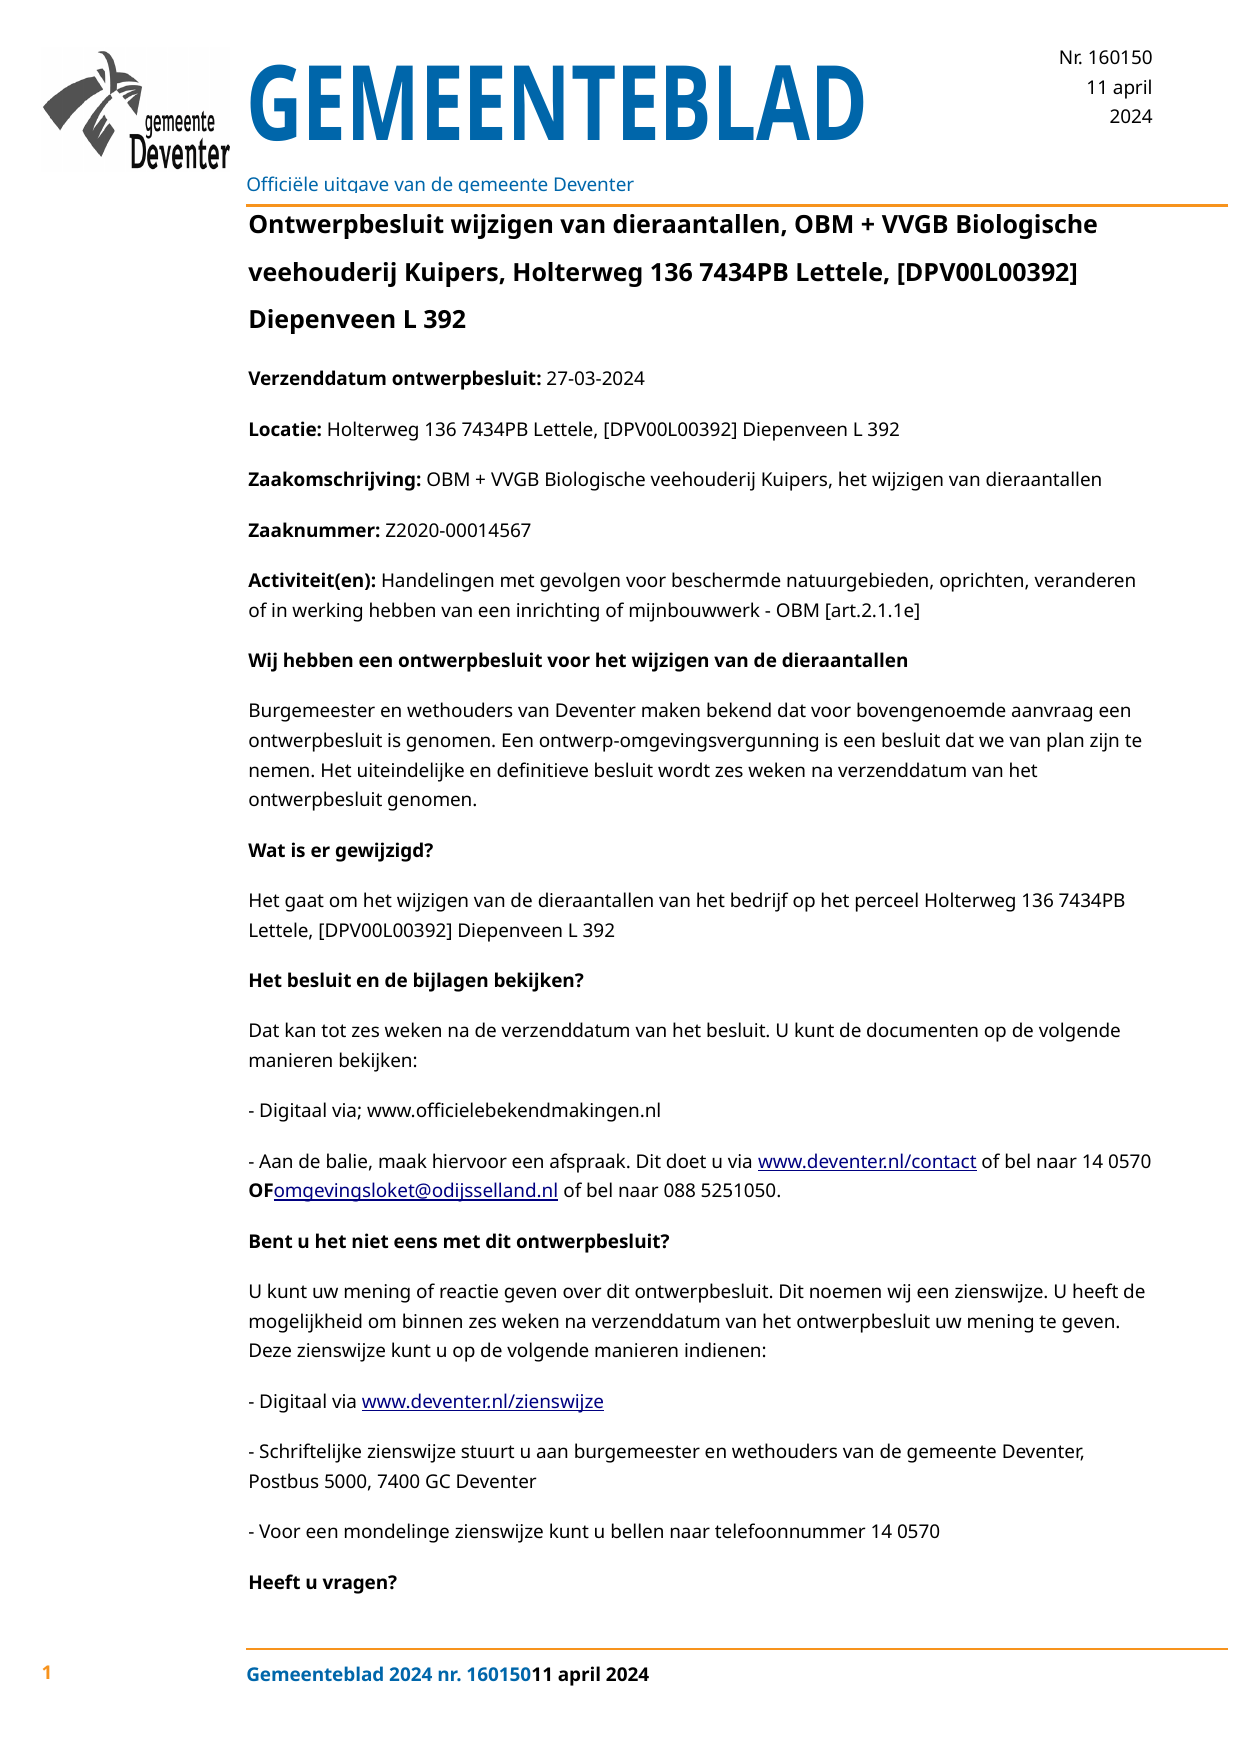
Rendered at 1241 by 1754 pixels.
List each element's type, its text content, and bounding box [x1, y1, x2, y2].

text Activiteit(en): Handelingen met gevolgen voor beschermde natuurgebieden, oprichten, veranderen of in werking hebben van een inrichting of mijnbouwwerk - OBM [art.2.1.1e] [248, 567, 1152, 622]
text - Voor een mondelinge zienswijze kunt u bellen naar telefoonnummer 14 0570 [248, 1518, 1152, 1544]
text - Aan de balie, maak hiervoor een afspraak. Dit doet u via www.deventer.nl/contact of bel naar 14 0570 OFomgevingsloket@odijsselland.nl of bel naar 088 5251050. [248, 1148, 1152, 1203]
text Zaaknummer: Z2020-00014567 [248, 517, 1152, 542]
text Burgemeester en wethouders van Deventer maken bekend dat voor bovengenoemde aanvraag een ontwerpbesluit is genomen. Een ontwerp-omgevingsvergunning is een besluit dat we van plan zijn te nemen. Het uiteindelijke en definitieve besluit wordt zes weken na verzenddatum van het ontwerpbesluit genomen. [248, 698, 1152, 812]
text Zaakomschrijving: OBM + VVGB Biologische veehouderij Kuipers, het wijzigen van dieraantallen [248, 466, 1152, 492]
text Heeft u vragen? [248, 1569, 1152, 1594]
text Het gaat om het wijzigen van de dieraantallen van het bedrijf op het perceel Holterweg 136 7434PB Lettele, [DPV00L00392] Diepenveen L 392 [248, 887, 1152, 942]
text - Schriftelijke zienswijze stuurt u aan burgemeester en wethouders van de gemeente Deventer, Postbus 5000, 7400 GC Deventer [248, 1438, 1152, 1494]
text - Digitaal via www.deventer.nl/zienswijze [248, 1388, 1152, 1414]
text - Digitaal via; www.officielebekendmakingen.nl [248, 1098, 1152, 1123]
text Het besluit en de bijlagen bekijken? [248, 967, 1152, 993]
text Ontwerpbesluit wijzigen van dieraantallen, OBM + VVGB Biologische veehouderij Kuipers, Holterweg 136 7434PB Lettele, [DPV00L00392] Diepenveen L 392 [248, 207, 1152, 336]
text U kunt uw mening of reactie geven over dit ontwerpbesluit. Dit noemen wij een zienswijze. U heeft de mogelijkheid om binnen zes weken na verzenddatum van het ontwerpbesluit uw mening te geven. Deze zienswijze kunt u op de volgende manieren indienen: [248, 1278, 1152, 1363]
text Verzenddatum ontwerpbesluit: 27-03-2024 [248, 366, 1152, 391]
text Dat kan tot zes weken na de verzenddatum van het besluit. U kunt de documenten op de volgende manieren bekijken: [248, 1018, 1152, 1073]
text Wat is er gewijzigd? [248, 837, 1152, 862]
text Wij hebben een ontwerpbesluit voor het wijzigen van de dieraantallen [248, 647, 1152, 673]
text Bent u het niet eens met dit ontwerpbesluit? [248, 1228, 1152, 1254]
text Locatie: Holterweg 136 7434PB Lettele, [DPV00L00392] Diepenveen L 392 [248, 416, 1152, 442]
picture [41, 47, 231, 172]
